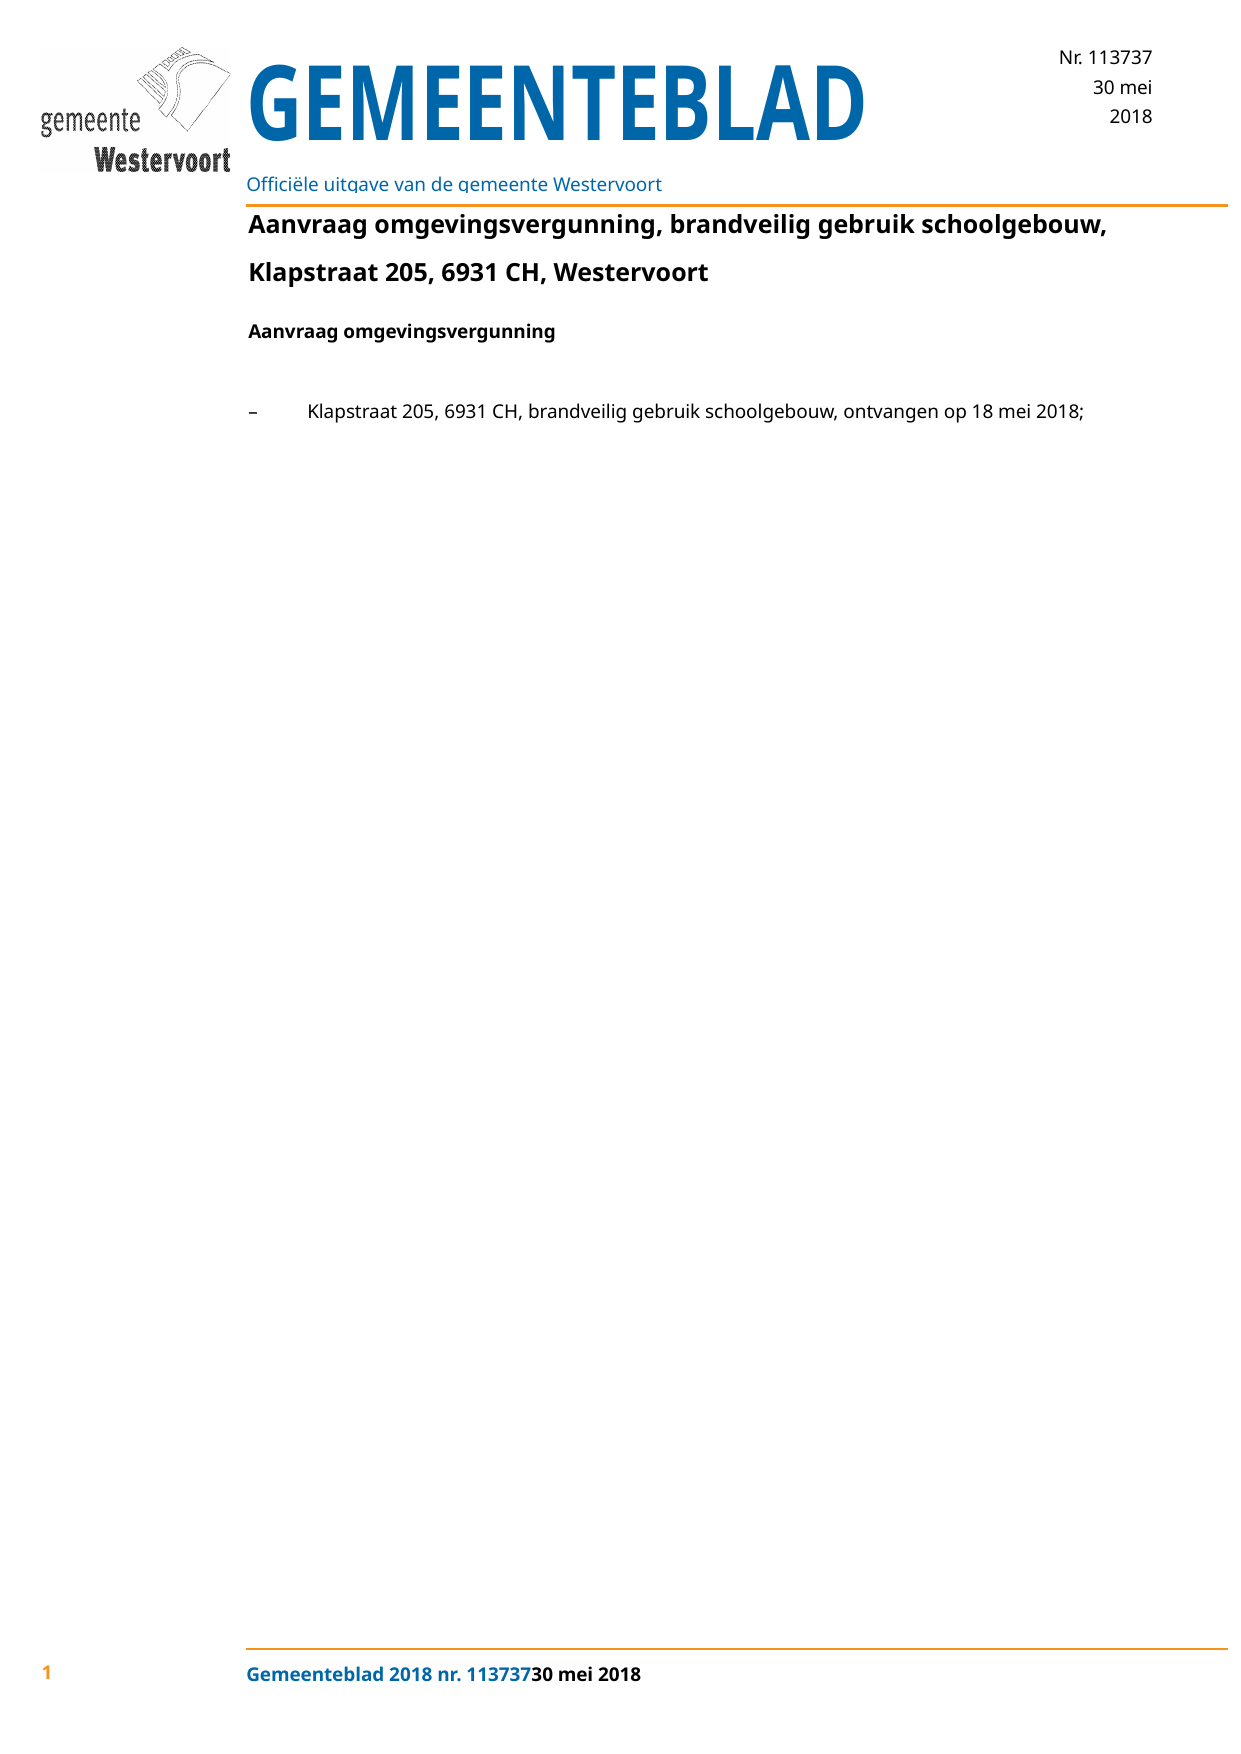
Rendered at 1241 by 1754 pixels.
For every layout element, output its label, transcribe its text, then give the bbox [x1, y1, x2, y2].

text Aanvraag omgevingsvergunning, brandveilig gebruik schoolgebouw, Klapstraat 205, 6931 CH, Westervoort [248, 207, 1152, 288]
text Aanvraag omgevingsvergunning [248, 318, 1152, 344]
picture [41, 47, 231, 172]
list Klapstraat 205, 6931 CH, brandveilig gebruik schoolgebouw, ontvangen op 18 mei 2018; [248, 398, 1152, 424]
